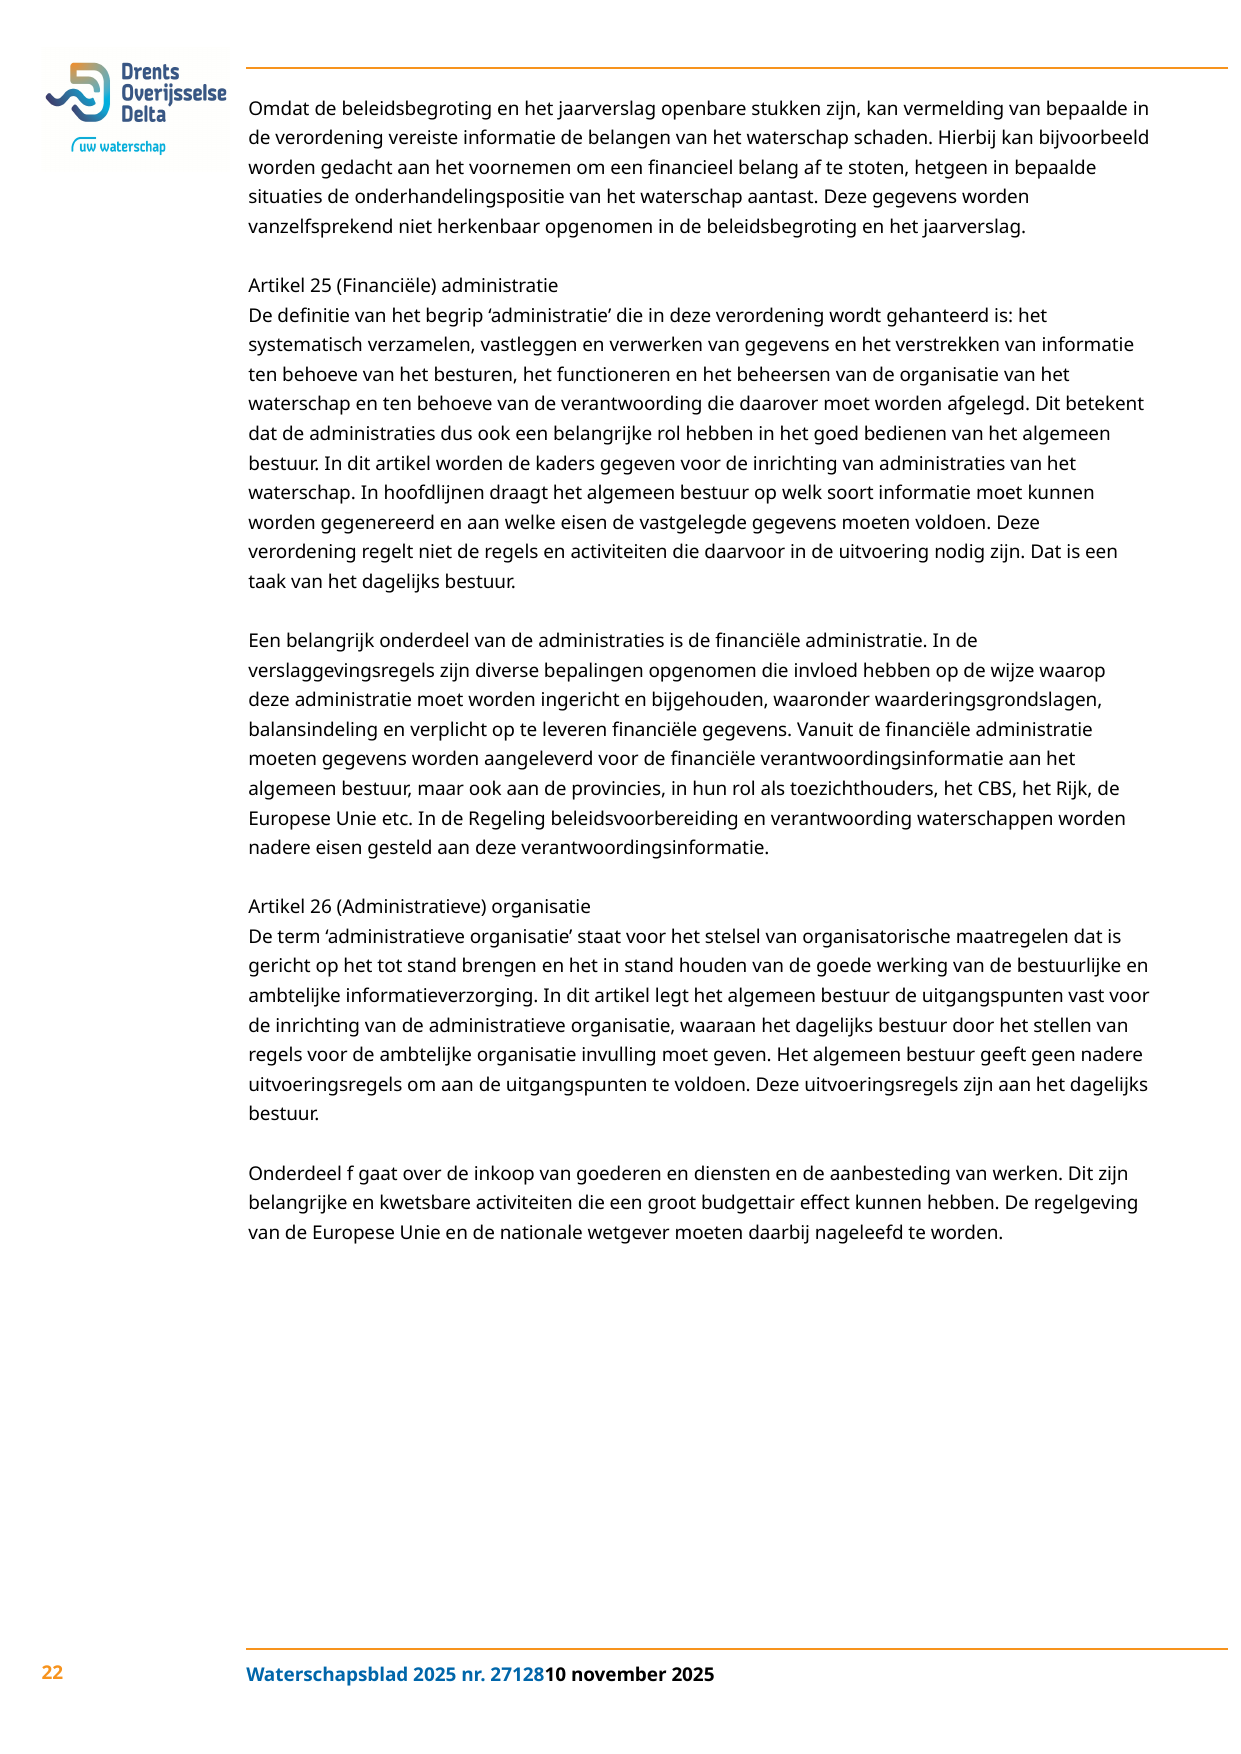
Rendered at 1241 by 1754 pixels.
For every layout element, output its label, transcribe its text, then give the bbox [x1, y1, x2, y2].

text Artikel 25 (Financiële) administratie [248, 272, 1152, 298]
text Artikel 26 (Administratieve) organisatie [248, 893, 1152, 919]
text De definitie van het begrip ‘administratie’ die in deze verordening wordt gehanteerd is: het systematisch verzamelen, vastleggen en verwerken van gegevens en het verstrekken van informatie ten behoeve van het besturen, het functioneren en het beheersen van de organisatie van het waterschap en ten behoeve van de verantwoording die daarover moet worden afgelegd. Dit betekent dat de administraties dus ook een belangrijke rol hebben in het goed bedienen van het algemeen bestuur. In dit artikel worden de kaders gegeven voor de inrichting van administraties van het waterschap. In hoofdlijnen draagt het algemeen bestuur op welk soort informatie moet kunnen worden gegenereerd en aan welke eisen de vastgelegde gegevens moeten voldoen. Deze verordening regelt niet de regels en activiteiten die daarvoor in de uitvoering nodig zijn. Dat is een taak van het dagelijks bestuur. [248, 302, 1152, 594]
text De term ‘administratieve organisatie’ staat voor het stelsel van organisatorische maatregelen dat is gericht op het tot stand brengen en het in stand houden van de goede werking van de bestuurlijke en ambtelijke informatieverzorging. In dit artikel legt het algemeen bestuur de uitgangspunten vast voor de inrichting van de administratieve organisatie, waaraan het dagelijks bestuur door het stellen van regels voor de ambtelijke organisatie invulling moet geven. Het algemeen bestuur geeft geen nadere uitvoeringsregels om aan de uitgangspunten te voldoen. Deze uitvoeringsregels zijn aan het dagelijks bestuur. [248, 923, 1152, 1126]
text Onderdeel f gaat over de inkoop van goederen en diensten en de aanbesteding van werken. Dit zijn belangrijke en kwetsbare activiteiten die een groot budgettair effect kunnen hebben. De regelgeving van de Europese Unie en de nationale wetgever moeten daarbij nageleefd te worden. [248, 1160, 1152, 1245]
text Omdat de beleidsbegroting en het jaarverslag openbare stukken zijn, kan vermelding van bepaalde in de verordening vereiste informatie de belangen van het waterschap schaden. Hierbij kan bijvoorbeeld worden gedacht aan het voornemen om een financieel belang af te stoten, hetgeen in bepaalde situaties de onderhandelingspositie van het waterschap aantast. Deze gegevens worden vanzelfsprekend niet herkenbaar opgenomen in de beleidsbegroting en het jaarverslag. [248, 95, 1152, 239]
text Een belangrijk onderdeel van de administraties is de financiële administratie. In de verslaggevingsregels zijn diverse bepalingen opgenomen die invloed hebben op de wijze waarop deze administratie moet worden ingericht en bijgehouden, waaronder waarderingsgrondslagen, balansindeling en verplicht op te leveren financiële gegevens. Vanuit de financiële administratie moeten gegevens worden aangeleverd voor de financiële verantwoordingsinformatie aan het algemeen bestuur, maar ook aan de provincies, in hun rol als toezichthouders, het CBS, het Rijk, de Europese Unie etc. In de Regeling beleidsvoorbereiding en verantwoording waterschappen worden nadere eisen gesteld aan deze verantwoordingsinformatie. [248, 627, 1152, 860]
picture [41, 47, 231, 172]
